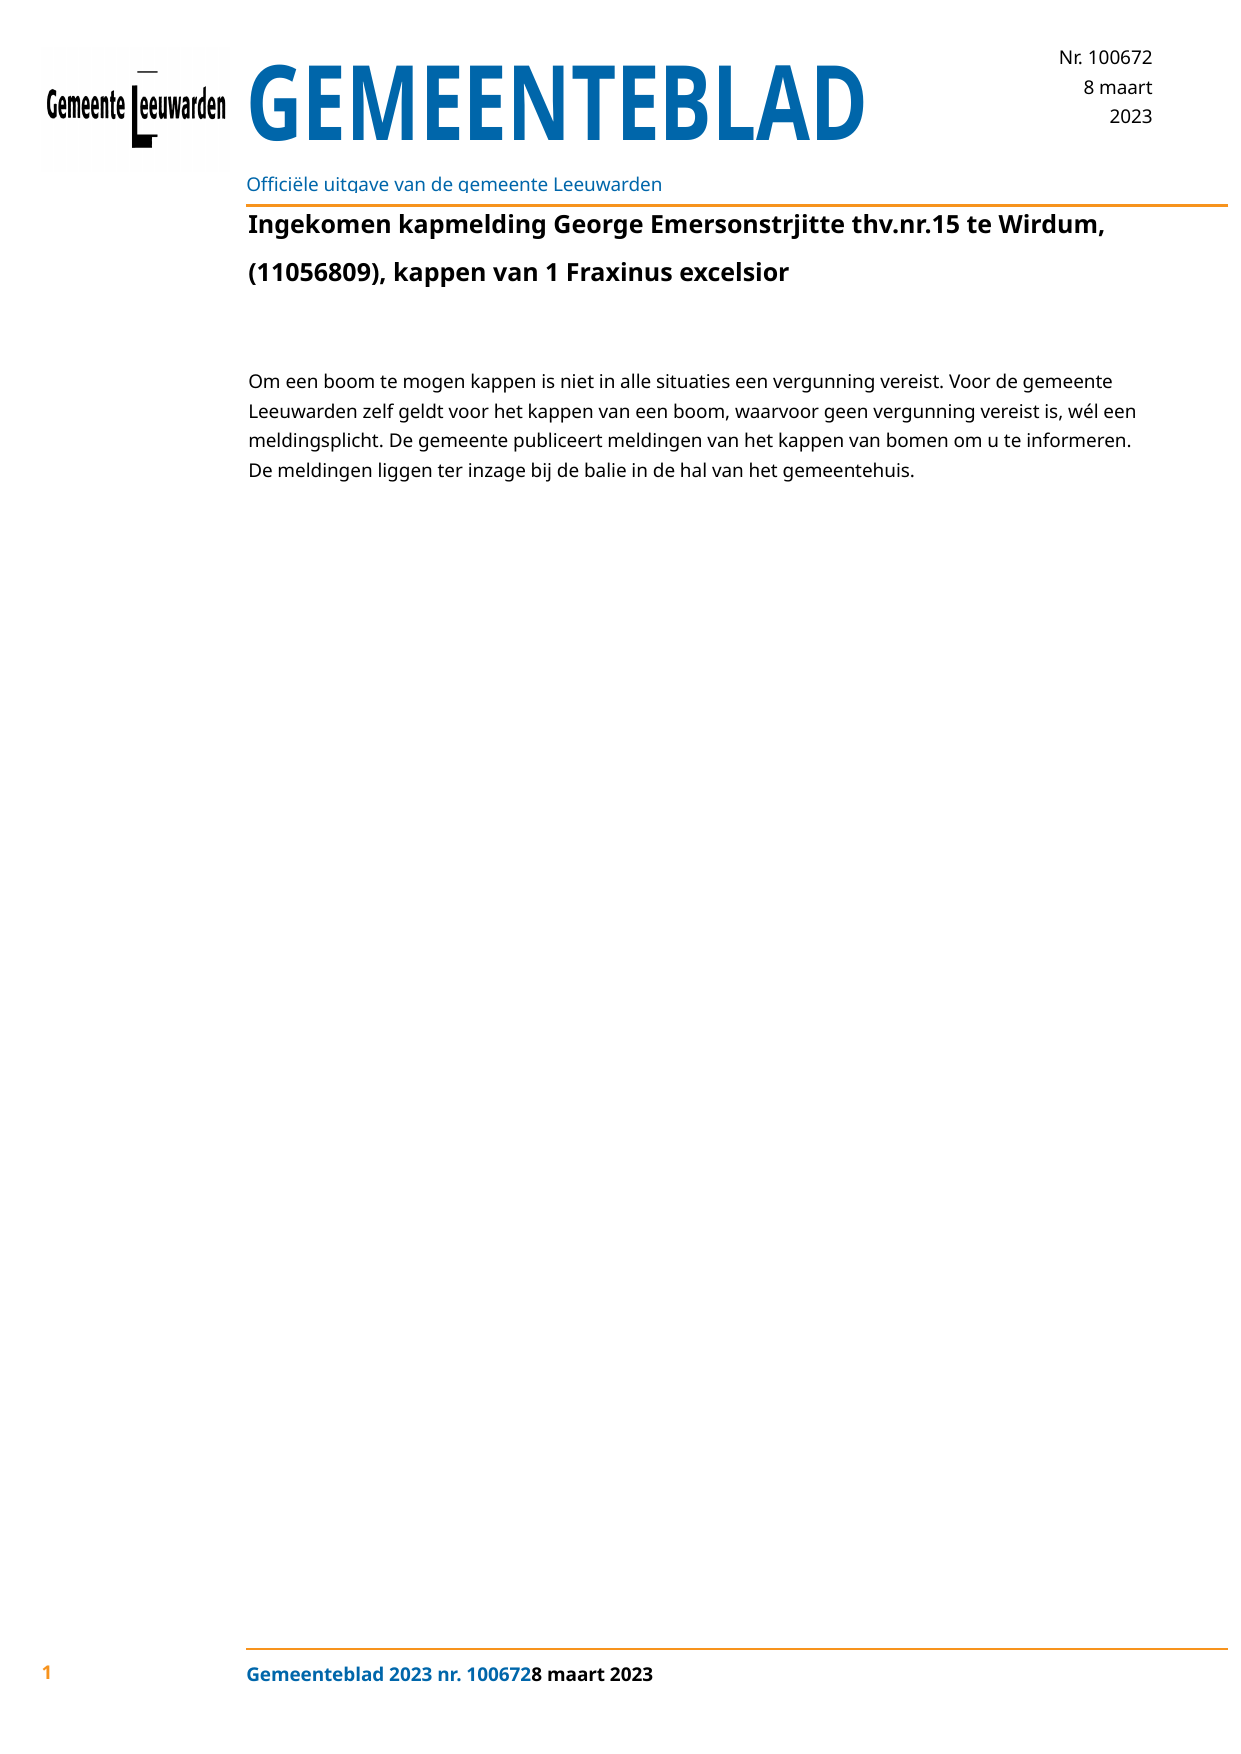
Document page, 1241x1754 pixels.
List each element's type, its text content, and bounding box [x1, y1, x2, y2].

text Om een boom te mogen kappen is niet in alle situaties een vergunning vereist. Voor de gemeente Leeuwarden zelf geldt voor het kappen van een boom, waarvoor geen vergunning vereist is, wél een meldingsplicht. De gemeente publiceert meldingen van het kappen van bomen om u te informeren. De meldingen liggen ter inzage bij de balie in de hal van het gemeentehuis. [248, 368, 1152, 483]
text Ingekomen kapmelding George Emersonstrjitte thv.nr.15 te Wirdum, (11056809), kappen van 1 Fraxinus excelsior [248, 207, 1152, 288]
picture [41, 47, 231, 172]
